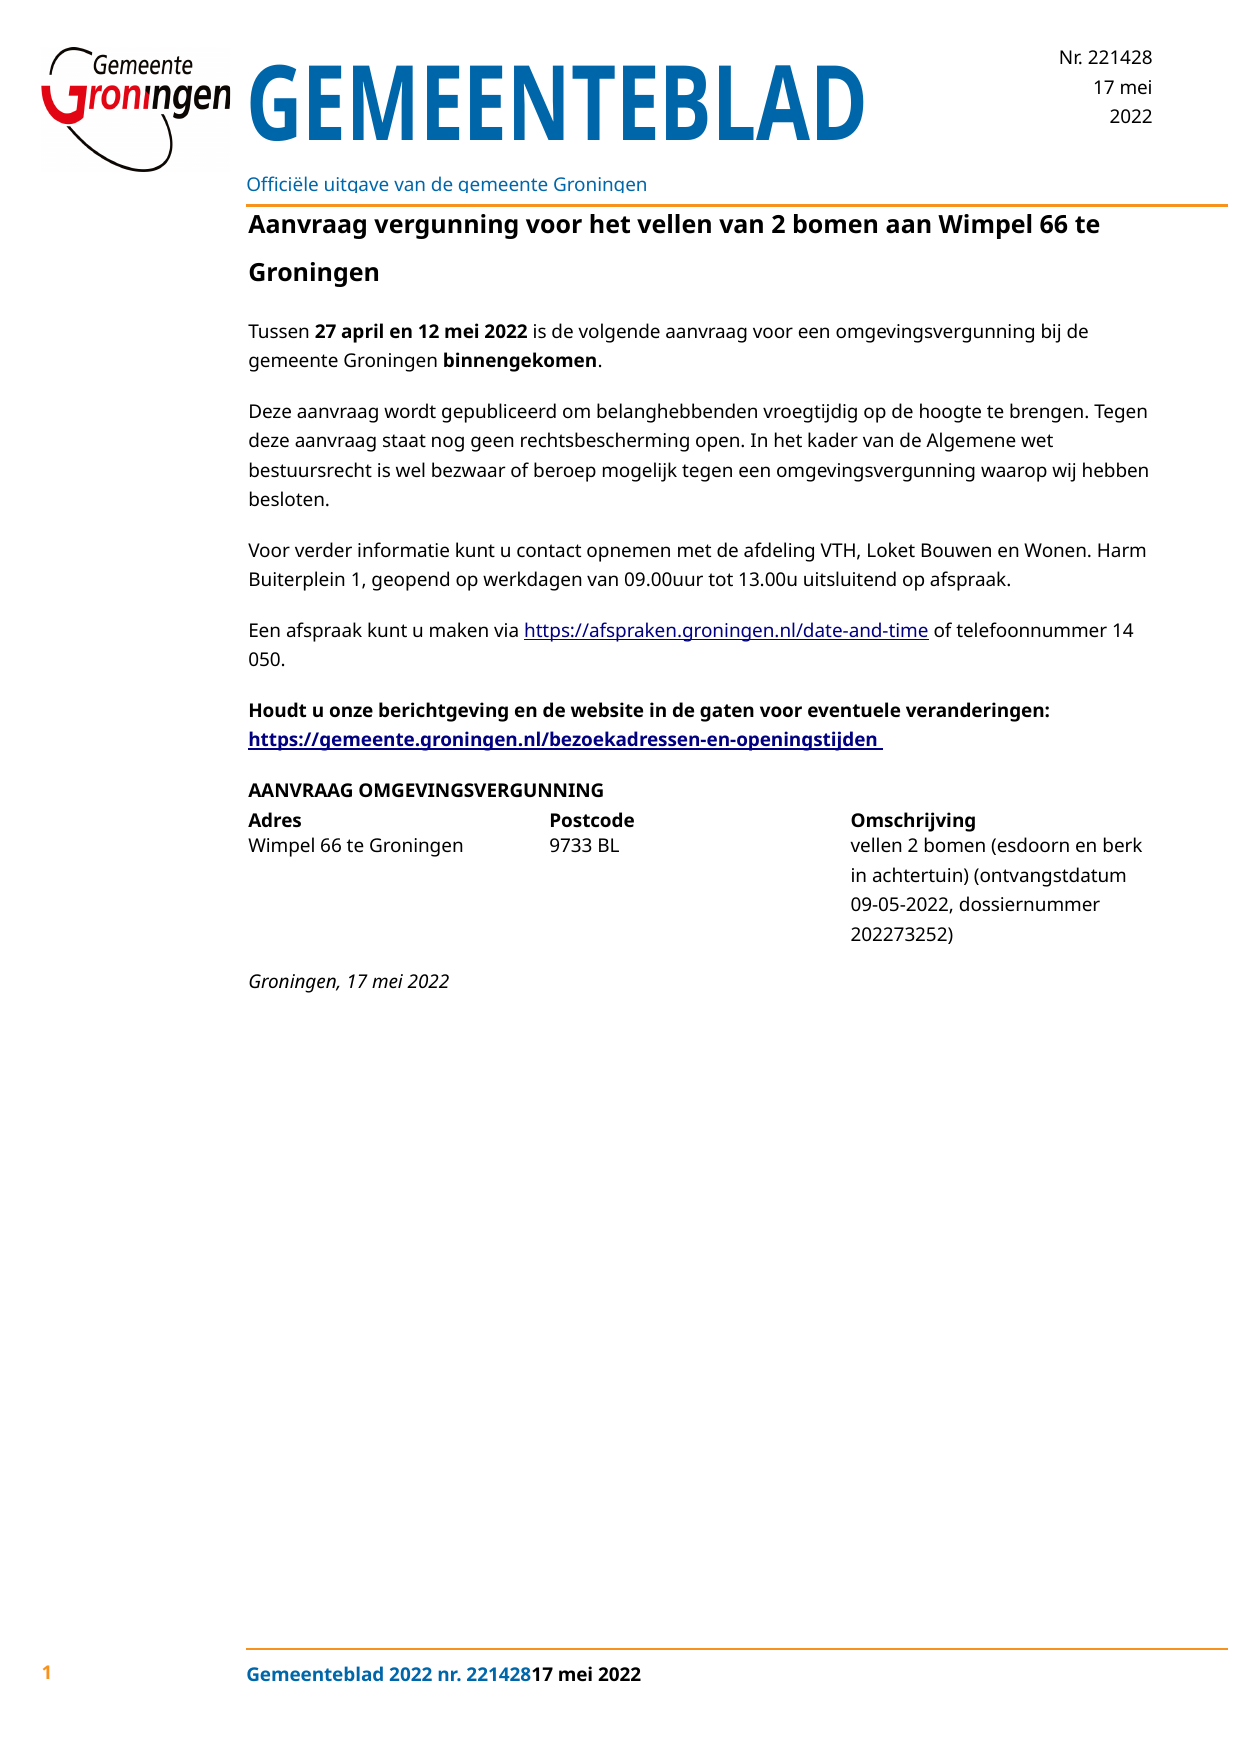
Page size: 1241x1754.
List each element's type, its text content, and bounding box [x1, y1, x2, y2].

text Groningen, 17 mei 2022 [248, 968, 1152, 994]
table_cell Wimpel 66 te Groningen [248, 833, 549, 947]
text AANVRAAG OMGEVINGSVERGUNNING [248, 777, 1152, 803]
text Voor verder informatie kunt u contact opnemen met de afdeling VTH, Loket Bouwen en Wonen. Harm Buiterplein 1, geopend op werkdagen van 09.00uur tot 13.00u uitsluitend op afspraak. [248, 537, 1152, 592]
picture [41, 47, 231, 172]
table_cell vellen 2 bomen (esdoorn en berk in achtertuin) (ontvangstdatum 09-05-2022, dossiernummer 202273252) [850, 833, 1152, 947]
text Houdt u onze berichtgeving en de website in de gaten voor eventuele veranderingen: https://gemeente.groningen.nl/bezoekadressen-en-openingstijden [248, 697, 1152, 752]
text Tussen 27 april en 12 mei 2022 is de volgende aanvraag voor een omgevingsvergunning bij de gemeente Groningen binnengekomen. [248, 318, 1152, 373]
table_header Omschrijving [850, 807, 1152, 832]
text Deze aanvraag wordt gepubliceerd om belanghebbenden vroegtijdig op de hoogte te brengen. Tegen deze aanvraag staat nog geen rechtsbescherming open. In het kader van de Algemene wet bestuursrecht is wel bezwaar of beroep mogelijk tegen een omgevingsvergunning waarop wij hebben besloten. [248, 398, 1152, 512]
text Aanvraag vergunning voor het vellen van 2 bomen aan Wimpel 66 te Groningen [248, 207, 1152, 288]
text Een afspraak kunt u maken via https://afspraken.groningen.nl/date-and-time of telefoonnummer 14 050. [248, 617, 1152, 672]
table_cell 9733 BL [549, 833, 850, 947]
table_header Adres [248, 807, 549, 832]
table_header Postcode [549, 807, 850, 832]
